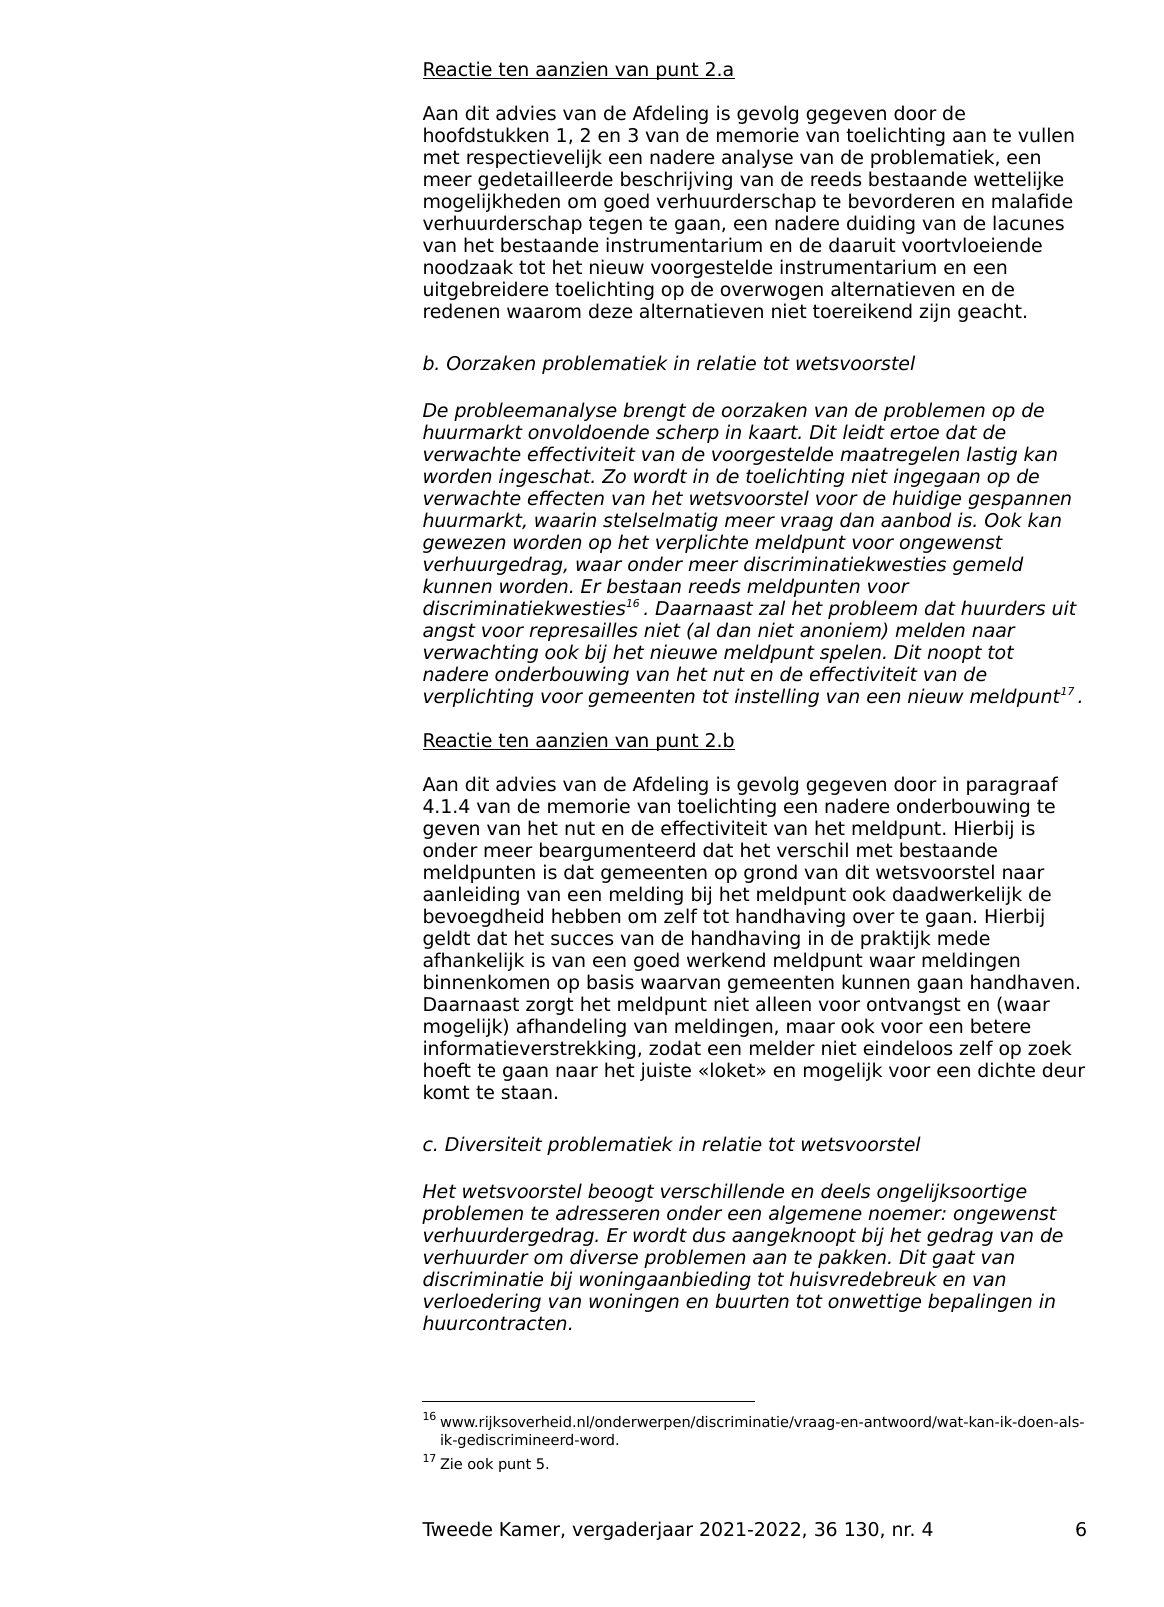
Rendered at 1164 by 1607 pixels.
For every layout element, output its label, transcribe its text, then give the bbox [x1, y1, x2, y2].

text De probleemanalyse brengt de oorzaken van de problemen op de huurmarkt onvoldoende scherp in kaart. Dit leidt ertoe dat de verwachte effectiviteit van de voorgestelde maatregelen lastig kan worden ingeschat. Zo wordt in de toelichting niet ingegaan op de verwachte effecten van het wetsvoorstel voor de huidige gespannen huurmarkt, waarin stelselmatig meer vraag dan aanbod is. Ook kan gewezen worden op het verplichte meldpunt voor ongewenst verhuurgedrag, waar onder meer discriminatiekwesties gemeld kunnen worden. Er bestaan reeds meldpunten voor discriminatiekwesties. Daarnaast zal het probleem dat huurders uit angst voor represailles niet (al dan niet anoniem) melden naar verwachting ook bij het nieuwe meldpunt spelen. Dit noopt tot nadere onderbouwing van het nut en de effectiviteit van de verplichting voor gemeenten tot instelling van een nieuw meldpunt. [422, 400, 1087, 708]
subtitle c. Diversiteit problematiek in relatie tot wetsvoorstel [422, 1134, 1087, 1156]
text Aan dit advies van de Afdeling is gevolg gegeven door in paragraaf 4.1.4 van de memorie van toelichting een nadere onderbouwing te geven van het nut en de effectiviteit van het meldpunt. Hierbij is onder meer beargumenteerd dat het verschil met bestaande meldpunten is dat gemeenten op grond van dit wetsvoorstel naar aanleiding van een melding bij het meldpunt ook daadwerkelijk de bevoegdheid hebben om zelf tot handhaving over te gaan. Hierbij geldt dat het succes van de handhaving in de praktijk mede afhankelijk is van een goed werkend meldpunt waar meldingen binnenkomen op basis waarvan gemeenten kunnen gaan handhaven. Daarnaast zorgt het meldpunt niet alleen voor ontvangst en (waar mogelijk) afhandeling van meldingen, maar ook voor een betere informatieverstrekking, zodat een melder niet eindeloos zelf op zoek hoeft te gaan naar het juiste «loket» en mogelijk voor een dichte deur komt te staan. [422, 774, 1087, 1104]
text Aan dit advies van de Afdeling is gevolg gegeven door de hoofdstukken 1, 2 en 3 van de memorie van toelichting aan te vullen met respectievelijk een nadere analyse van de problematiek, een meer gedetailleerde beschrijving van de reeds bestaande wettelijke mogelijkheden om goed verhuurderschap te bevorderen en malafide verhuurderschap tegen te gaan, een nadere duiding van de lacunes van het bestaande instrumentarium en de daaruit voortvloeiende noodzaak tot het nieuw voorgestelde instrumentarium en een uitgebreidere toelichting op de overwogen alternatieven en de redenen waarom deze alternatieven niet toereikend zijn geacht. [422, 103, 1087, 323]
subtitle Reactie ten aanzien van punt 2.a [422, 59, 1087, 81]
subtitle Reactie ten aanzien van punt 2.b [422, 730, 1087, 752]
text www.rijksoverheid.nl/onderwerpen/discriminatie/vraag-en-antwoord/wat-kan-ik-doen-als-ik-gediscrimineerd-word. [422, 1410, 1087, 1449]
subtitle b. Oorzaken problematiek in relatie tot wetsvoorstel [422, 353, 1087, 375]
text Het wetsvoorstel beoogt verschillende en deels ongelijksoortige problemen te adresseren onder een algemene noemer: ongewenst verhuurdergedrag. Er wordt dus aangeknoopt bij het gedrag van de verhuurder om diverse problemen aan te pakken. Dit gaat van discriminatie bij woningaanbieding tot huisvredebreuk en van verloedering van woningen en buurten tot onwettige bepalingen in huurcontracten. [422, 1181, 1087, 1334]
text Zie ook punt 5. [422, 1452, 1087, 1474]
